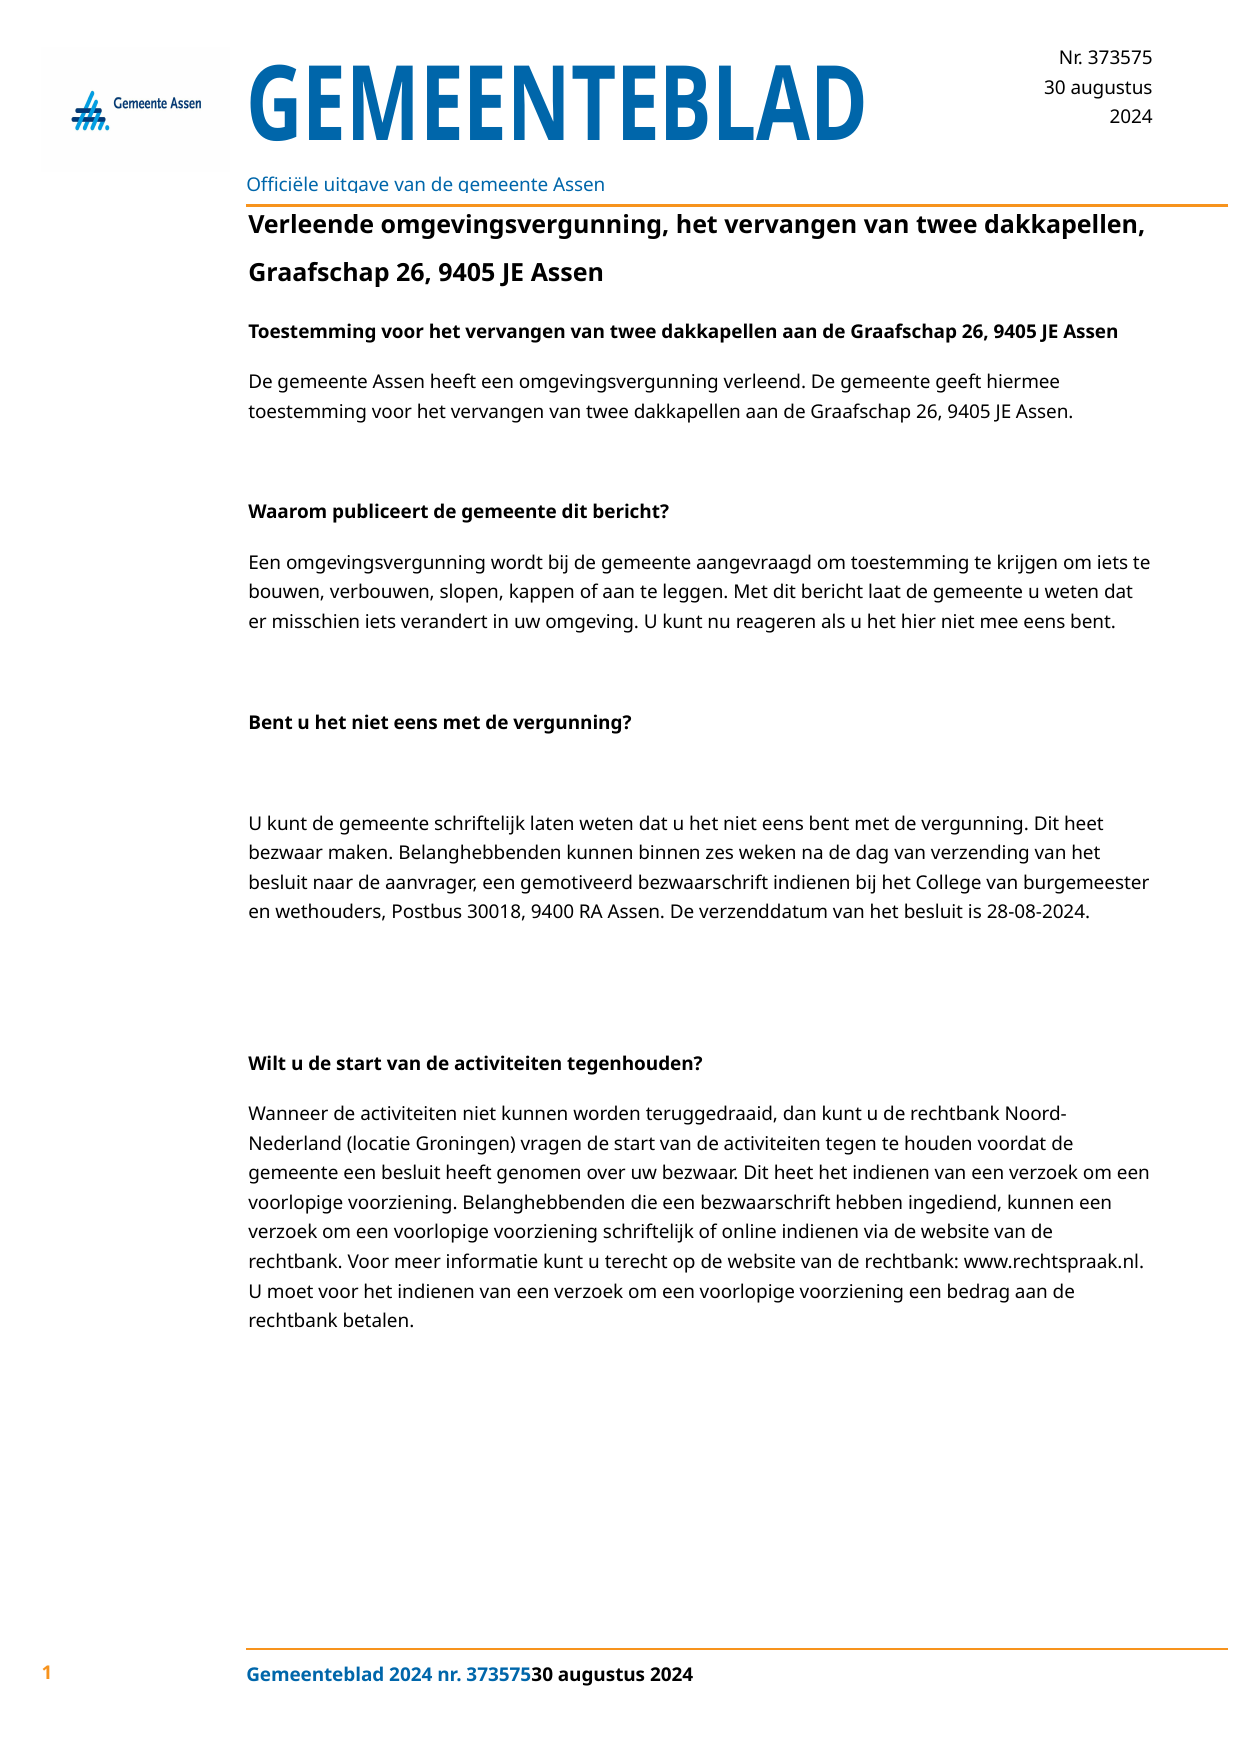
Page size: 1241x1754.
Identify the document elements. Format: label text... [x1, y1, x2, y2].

picture [41, 47, 231, 172]
text Wilt u de start van de activiteiten tegenhouden? [248, 1050, 1152, 1076]
text Wanneer de activiteiten niet kunnen worden teruggedraaid, dan kunt u de rechtbank Noord-Nederland (locatie Groningen) vragen de start van de activiteiten tegen te houden voordat de gemeente een besluit heeft genomen over uw bezwaar. Dit heet het indienen van een verzoek om een voorlopige voorziening. Belanghebbenden die een bezwaarschrift hebben ingediend, kunnen een verzoek om een voorlopige voorziening schriftelijk of online indienen via de website van de rechtbank. Voor meer informatie kunt u terecht op de website van de rechtbank: www.rechtspraak.nl. U moet voor het indienen van een verzoek om een voorlopige voorziening een bedrag aan de rechtbank betalen. [248, 1100, 1152, 1333]
text Waarom publiceert de gemeente dit bericht? [248, 499, 1152, 524]
text Verleende omgevingsvergunning, het vervangen van twee dakkapellen, Graafschap 26, 9405 JE Assen [248, 207, 1152, 288]
text Bent u het niet eens met de vergunning? [248, 709, 1152, 735]
text U kunt de gemeente schriftelijk laten weten dat u het niet eens bent met de vergunning. Dit heet bezwaar maken. Belanghebbenden kunnen binnen zes weken na de dag van verzending van het besluit naar de aanvrager, een gemotiveerd bezwaarschrift indienen bij het College van burgemeester en wethouders, Postbus 30018, 9400 RA Assen. De verzenddatum van het besluit is 28-08-2024. [248, 810, 1152, 924]
text Toestemming voor het vervangen van twee dakkapellen aan de Graafschap 26, 9405 JE Assen [248, 318, 1152, 344]
text De gemeente Assen heeft een omgevingsvergunning verleend. De gemeente geeft hiermee toestemming voor het vervangen van twee dakkapellen aan de Graafschap 26, 9405 JE Assen. [248, 368, 1152, 424]
text Een omgevingsvergunning wordt bij de gemeente aangevraagd om toestemming te krijgen om iets te bouwen, verbouwen, slopen, kappen of aan te leggen. Met dit bericht laat de gemeente u weten dat er misschien iets verandert in uw omgeving. U kunt nu reageren als u het hier niet mee eens bent. [248, 549, 1152, 634]
